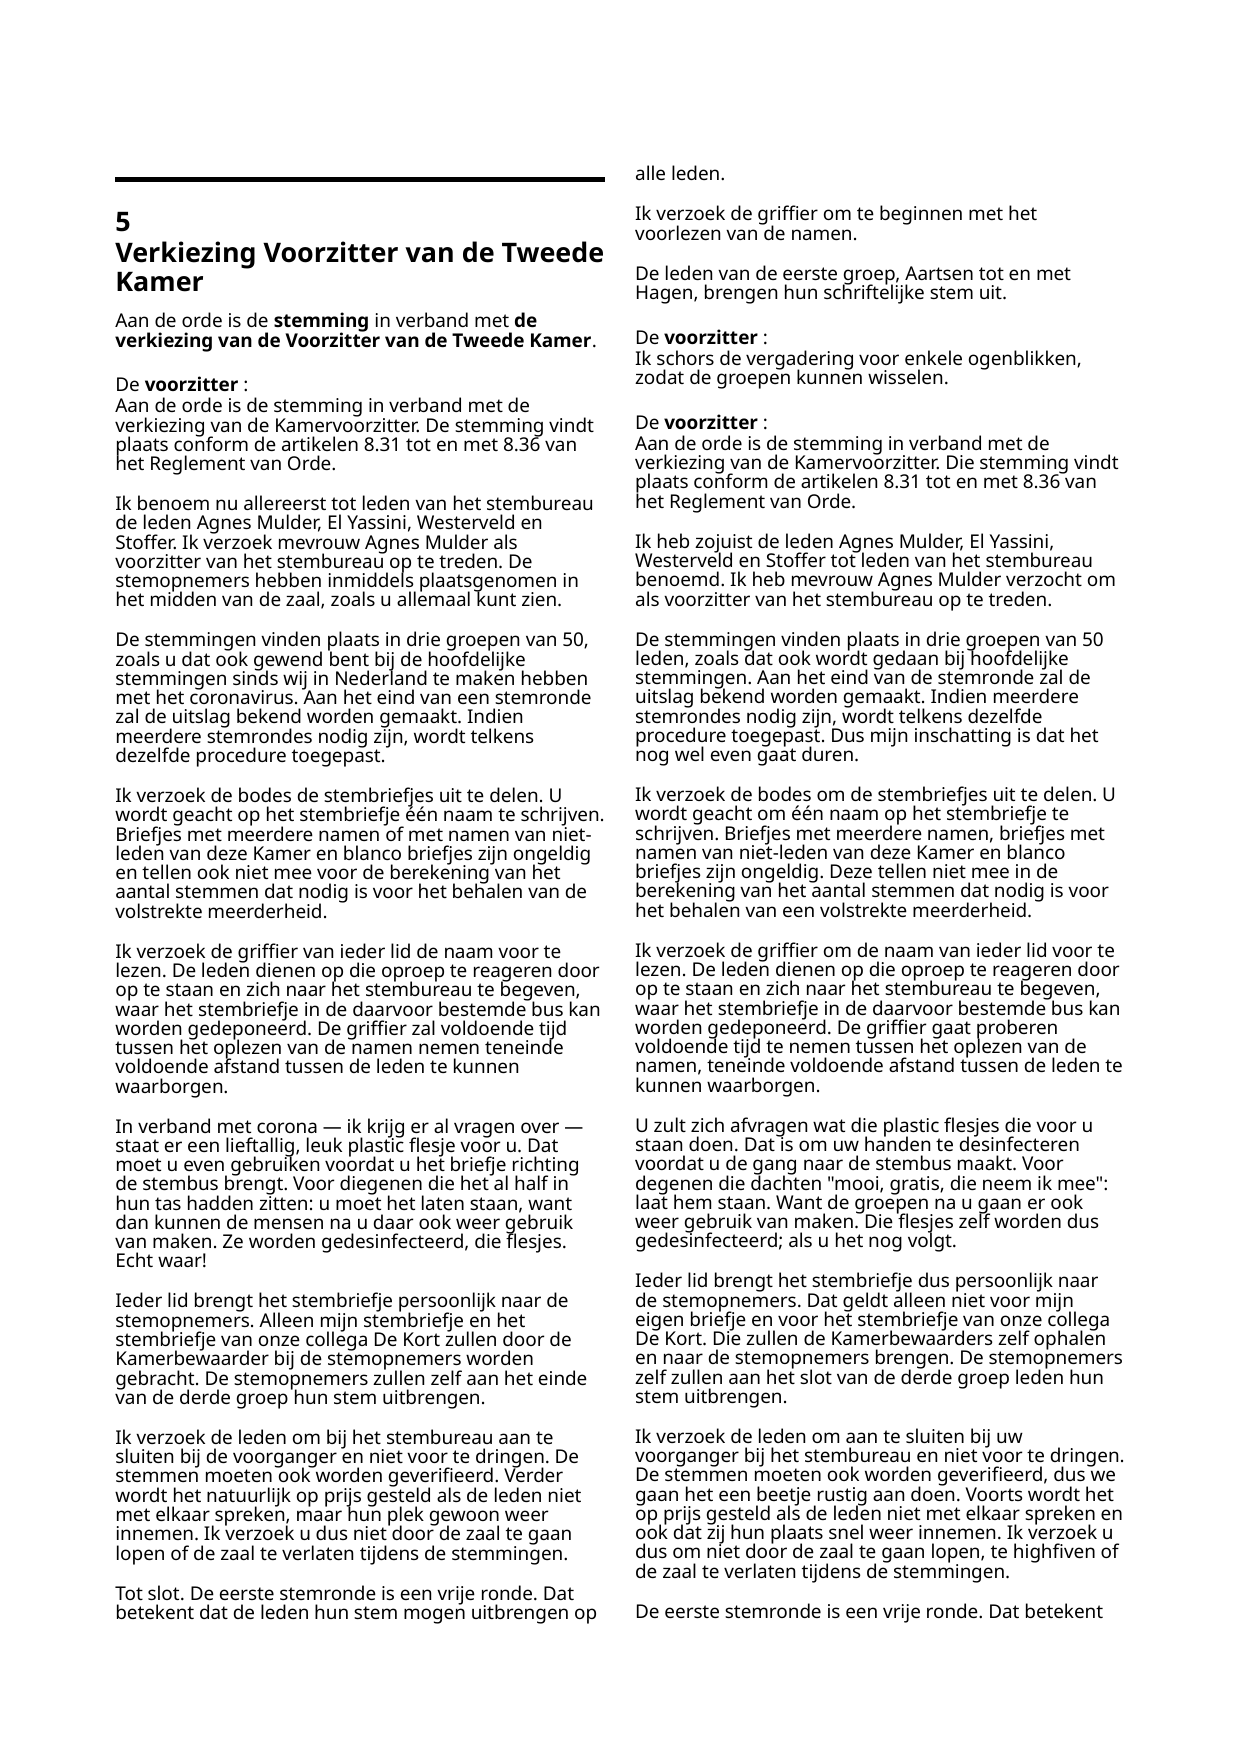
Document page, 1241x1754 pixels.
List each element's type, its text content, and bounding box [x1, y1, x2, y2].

text alle leden. [635, 165, 1125, 184]
text Aan de orde is de stemming in verband met de verkiezing van de Kamervoorzitter. De stemming vindt plaats conform de artikelen 8.31 tot en met 8.36 van het Reglement van Orde. [115, 397, 605, 474]
text U zult zich afvragen wat die plastic flesjes die voor u staan doen. Dat is om uw handen te desinfecteren voordat u de gang naar de stembus maakt. Voor degenen die dachten "mooi, gratis, die neem ik mee": laat hem staan. Want de groepen na u gaan er ook weer gebruik van maken. Die flesjes zelf worden dus gedesinfecteerd; als u het nog volgt. [635, 1117, 1125, 1252]
text De voorzitter : [635, 324, 1125, 350]
text Ik verzoek de griffier om te beginnen met het voorlezen van de namen. [635, 205, 1125, 244]
text Ik verzoek de griffier van ieder lid de naam voor te lezen. De leden dienen op die oproep te reageren door op te staan en zich naar het stembureau te begeven, waar het stembriefje in de daarvoor bestemde bus kan worden gedeponeerd. De griffier zal voldoende tijd tussen het oplezen van de namen nemen teneinde voldoende afstand tussen de leden te kunnen waarborgen. [115, 943, 605, 1097]
text Ik verzoek de leden om aan te sluiten bij uw voorganger bij het stembureau en niet voor te dringen. De stemmen moeten ook worden geverifieerd, dus we gaan het een beetje rustig aan doen. Voorts wordt het op prijs gesteld als de leden niet met elkaar spreken en ook dat zij hun plaats snel weer innemen. Ik verzoek u dus om niet door de zaal te gaan lopen, te highfiven of de zaal te verlaten tijdens de stemmingen. [635, 1428, 1125, 1582]
text De leden van de eerste groep, Aartsen tot en met Hagen, brengen hun schriftelijke stem uit. [635, 265, 1125, 303]
text 5 [115, 203, 605, 239]
text Ik benoem nu allereerst tot leden van het stembureau de leden Agnes Mulder, El Yassini, Westerveld en Stoffer. Ik verzoek mevrouw Agnes Mulder als voorzitter van het stembureau op te treden. De stemopnemers hebben inmiddels plaatsgenomen in het midden van de zaal, zoals u allemaal kunt zien. [115, 495, 605, 611]
text Verkiezing Voorzitter van de Tweede Kamer [115, 239, 605, 312]
text Aan de orde is de stemming in verband met de verkiezing van de Voorzitter van de Tweede Kamer. [115, 312, 605, 351]
text De stemmingen vinden plaats in drie groepen van 50 leden, zoals dat ook wordt gedaan bij hoofdelijke stemmingen. Aan het eind van de stemronde zal de uitslag bekend worden gemaakt. Indien meerdere stemrondes nodig zijn, wordt telkens dezelfde procedure toegepast. Dus mijn inschatting is dat het nog wel even gaat duren. [635, 631, 1125, 765]
text Ik schors de vergadering voor enkele ogenblikken, zodat de groepen kunnen wisselen. [635, 350, 1125, 388]
text Ik verzoek de bodes de stembriefjes uit te delen. U wordt geacht op het stembriefje één naam te schrijven. Briefjes met meerdere namen of met namen van niet-leden van deze Kamer en blanco briefjes zijn ongeldig en tellen ook niet mee voor de berekening van het aantal stemmen dat nodig is voor het behalen van de volstrekte meerderheid. [115, 787, 605, 922]
text Aan de orde is de stemming in verband met de verkiezing van de Kamervoorzitter. Die stemming vindt plaats conform de artikelen 8.31 tot en met 8.36 van het Reglement van Orde. [635, 435, 1125, 512]
text Ieder lid brengt het stembriefje persoonlijk naar de stemopnemers. Alleen mijn stembriefje en het stembriefje van onze collega De Kort zullen door de Kamerbewaarder bij de stemopnemers worden gebracht. De stemopnemers zullen zelf aan het einde van de derde groep hun stem uitbrengen. [115, 1292, 605, 1408]
text Ik verzoek de bodes om de stembriefjes uit te delen. U wordt geacht om één naam op het stembriefje te schrijven. Briefjes met meerdere namen, briefjes met namen van niet-leden van deze Kamer en blanco briefjes zijn ongeldig. Deze tellen niet mee in de berekening van het aantal stemmen dat nodig is voor het behalen van een volstrekte meerderheid. [635, 786, 1125, 921]
text De voorzitter : [635, 409, 1125, 435]
text De voorzitter : [115, 372, 605, 397]
text De eerste stemronde is een vrije ronde. Dat betekent [635, 1603, 1125, 1622]
text Tot slot. De eerste stemronde is een vrije ronde. Dat betekent dat de leden hun stem mogen uitbrengen op [115, 1584, 605, 1623]
text De stemmingen vinden plaats in drie groepen van 50, zoals u dat ook gewend bent bij de hoofdelijke stemmingen sinds wij in Nederland te maken hebben met het coronavirus. Aan het eind van een stemronde zal de uitslag bekend worden gemaakt. Indien meerdere stemrondes nodig zijn, wordt telkens dezelfde procedure toegepast. [115, 631, 605, 766]
text Ik verzoek de leden om bij het stembureau aan te sluiten bij de voorganger en niet voor te dringen. De stemmen moeten ook worden geverifieerd. Verder wordt het natuurlijk op prijs gesteld als de leden niet met elkaar spreken, maar hun plek gewoon weer innemen. Ik verzoek u dus niet door de zaal te gaan lopen of de zaal te verlaten tijdens de stemmingen. [115, 1429, 605, 1564]
text Ieder lid brengt het stembriefje dus persoonlijk naar de stemopnemers. Dat geldt alleen niet voor mijn eigen briefje en voor het stembriefje van onze collega De Kort. Die zullen de Kamerbewaarders zelf ophalen en naar de stemopnemers brengen. De stemopnemers zelf zullen aan het slot van de derde groep leden hun stem uitbrengen. [635, 1272, 1125, 1407]
text In verband met corona — ik krijg er al vragen over — staat er een lieftallig, leuk plastic flesje voor u. Dat moet u even gebruiken voordat u het briefje richting de stembus brengt. Voor diegenen die het al half in hun tas hadden zitten: u moet het laten staan, want dan kunnen de mensen na u daar ook weer gebruik van maken. Ze worden gedesinfecteerd, die flesjes. Echt waar! [115, 1118, 605, 1272]
text Ik heb zojuist de leden Agnes Mulder, El Yassini, Westerveld en Stoffer tot leden van het stembureau benoemd. Ik heb mevrouw Agnes Mulder verzocht om als voorzitter van het stembureau op te treden. [635, 533, 1125, 610]
text Ik verzoek de griffier om de naam van ieder lid voor te lezen. De leden dienen op die oproep te reageren door op te staan en zich naar het stembureau te begeven, waar het stembriefje in de daarvoor bestemde bus kan worden gedeponeerd. De griffier gaat proberen voldoende tijd te nemen tussen het oplezen van de namen, teneinde voldoende afstand tussen de leden te kunnen waarborgen. [635, 942, 1125, 1096]
